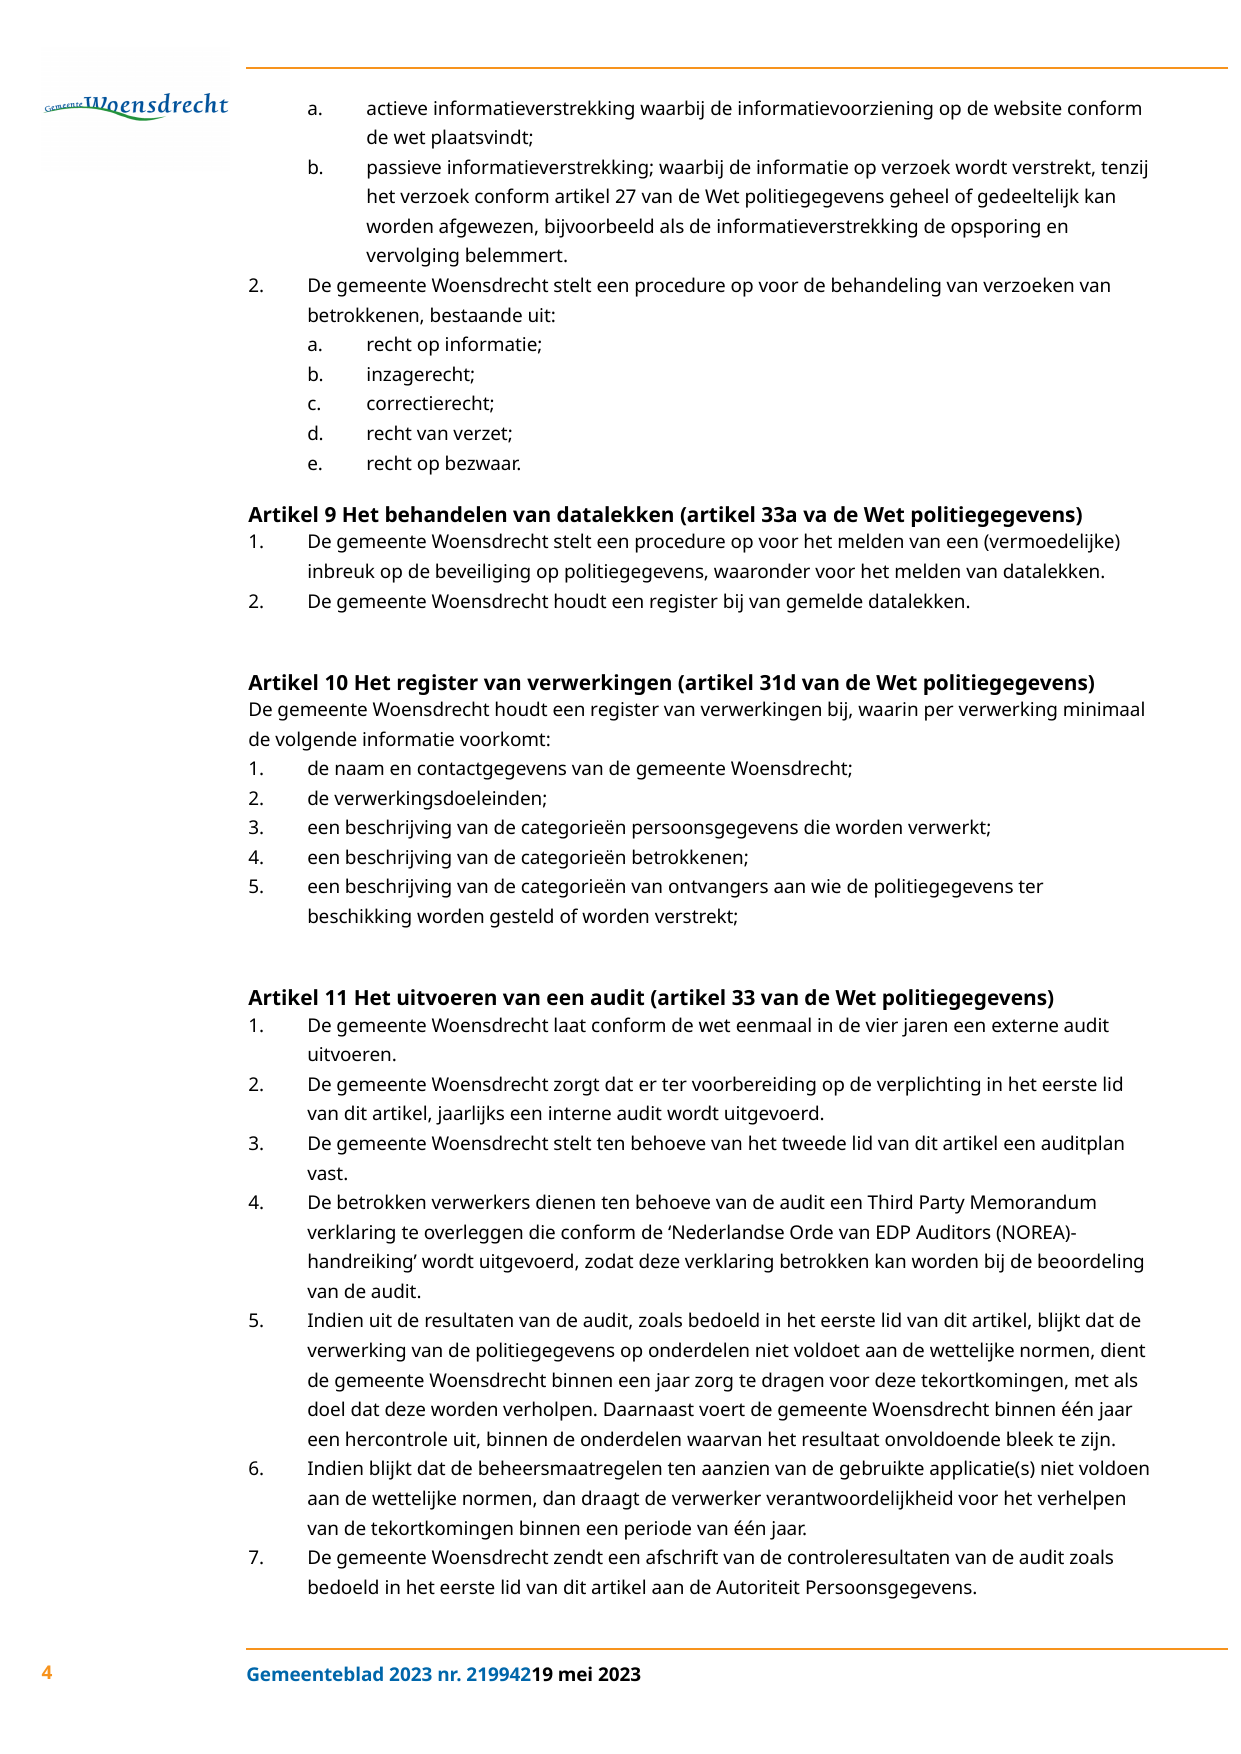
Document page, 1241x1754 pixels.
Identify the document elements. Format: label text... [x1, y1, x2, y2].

list passieve informatieverstrekking; waarbij de informatie op verzoek wordt verstrekt, tenzij het verzoek conform artikel 27 van de Wet politiegegevens geheel of gedeeltelijk kan worden afgewezen, bijvoorbeeld als de informatieverstrekking de opsporing en vervolging belemmert. [307, 154, 1152, 268]
list De gemeente Woensdrecht stelt ten behoeve van het tweede lid van dit artikel een auditplan vast. [248, 1130, 1152, 1185]
list Indien uit de resultaten van de audit, zoals bedoeld in het eerste lid van dit artikel, blijkt dat de verwerking van de politiegegevens op onderdelen niet voldoet aan de wettelijke normen, dient de gemeente Woensdrecht binnen een jaar zorg te dragen voor deze tekortkomingen, met als doel dat deze worden verholpen. Daarnaast voert de gemeente Woensdrecht binnen één jaar een hercontrole uit, binnen de onderdelen waarvan het resultaat onvoldoende bleek te zijn. [248, 1308, 1152, 1452]
list inzagerecht; [307, 361, 1152, 387]
list een beschrijving van de categorieën betrokkenen; [248, 844, 1152, 870]
list De betrokken verwerkers dienen ten behoeve van de audit een Third Party Memorandum verklaring te overleggen die conform de ‘Nederlandse Orde van EDP Auditors (NOREA)-handreiking’ wordt uitgevoerd, zodat deze verklaring betrokken kan worden bij de beoordeling van de audit. [248, 1189, 1152, 1304]
list recht van verzet; [307, 420, 1152, 446]
text Artikel 11 Het uitvoeren van een audit (artikel 33 van de Wet politiegegevens) [248, 983, 1152, 1012]
text Artikel 9 Het behandelen van datalekken (artikel 33a va de Wet politiegegevens) [248, 500, 1152, 529]
list De gemeente Woensdrecht zorgt dat er ter voorbereiding op de verplichting in het eerste lid van dit artikel, jaarlijks een interne audit wordt uitgevoerd. [248, 1071, 1152, 1126]
list De gemeente Woensdrecht laat conform de wet eenmaal in de vier jaren een externe audit uitvoeren. [248, 1012, 1152, 1067]
list De gemeente Woensdrecht stelt een procedure op voor de behandeling van verzoeken van betrokkenen, bestaande uit: [248, 272, 1152, 328]
list een beschrijving van de categorieën persoonsgegevens die worden verwerkt; [248, 814, 1152, 840]
text De gemeente Woensdrecht houdt een register van verwerkingen bij, waarin per verwerking minimaal de volgende informatie voorkomt: [248, 696, 1152, 752]
list een beschrijving van de categorieën van ontvangers aan wie de politiegegevens ter beschikking worden gesteld of worden verstrekt; [248, 874, 1152, 929]
list Indien blijkt dat de beheersmaatregelen ten aanzien van de gebruikte applicatie(s) niet voldoen aan de wettelijke normen, dan draagt de verwerker verantwoordelijkheid voor het verhelpen van de tekortkomingen binnen een periode van één jaar. [248, 1456, 1152, 1540]
list actieve informatieverstrekking waarbij de informatievoorziening op de website conform de wet plaatsvindt; [307, 95, 1152, 150]
list de naam en contactgegevens van de gemeente Woensdrecht; [248, 755, 1152, 781]
list de verwerkingsdoeleinden; [248, 785, 1152, 811]
text Artikel 10 Het register van verwerkingen (artikel 31d van de Wet politiegegevens) [248, 668, 1152, 696]
picture [41, 47, 231, 172]
list recht op bezwaar. [307, 450, 1152, 476]
list correctierecht; [307, 391, 1152, 416]
list De gemeente Woensdrecht houdt een register bij van gemelde datalekken. [248, 588, 1152, 613]
list recht op informatie; [307, 331, 1152, 357]
list De gemeente Woensdrecht zendt een afschrift van de controleresultaten van de audit zoals bedoeld in het eerste lid van dit artikel aan de Autoriteit Persoonsgegevens. [248, 1544, 1152, 1599]
list De gemeente Woensdrecht stelt een procedure op voor het melden van een (vermoedelijke) inbreuk op de beveiliging op politiegegevens, waaronder voor het melden van datalekken. [248, 529, 1152, 584]
